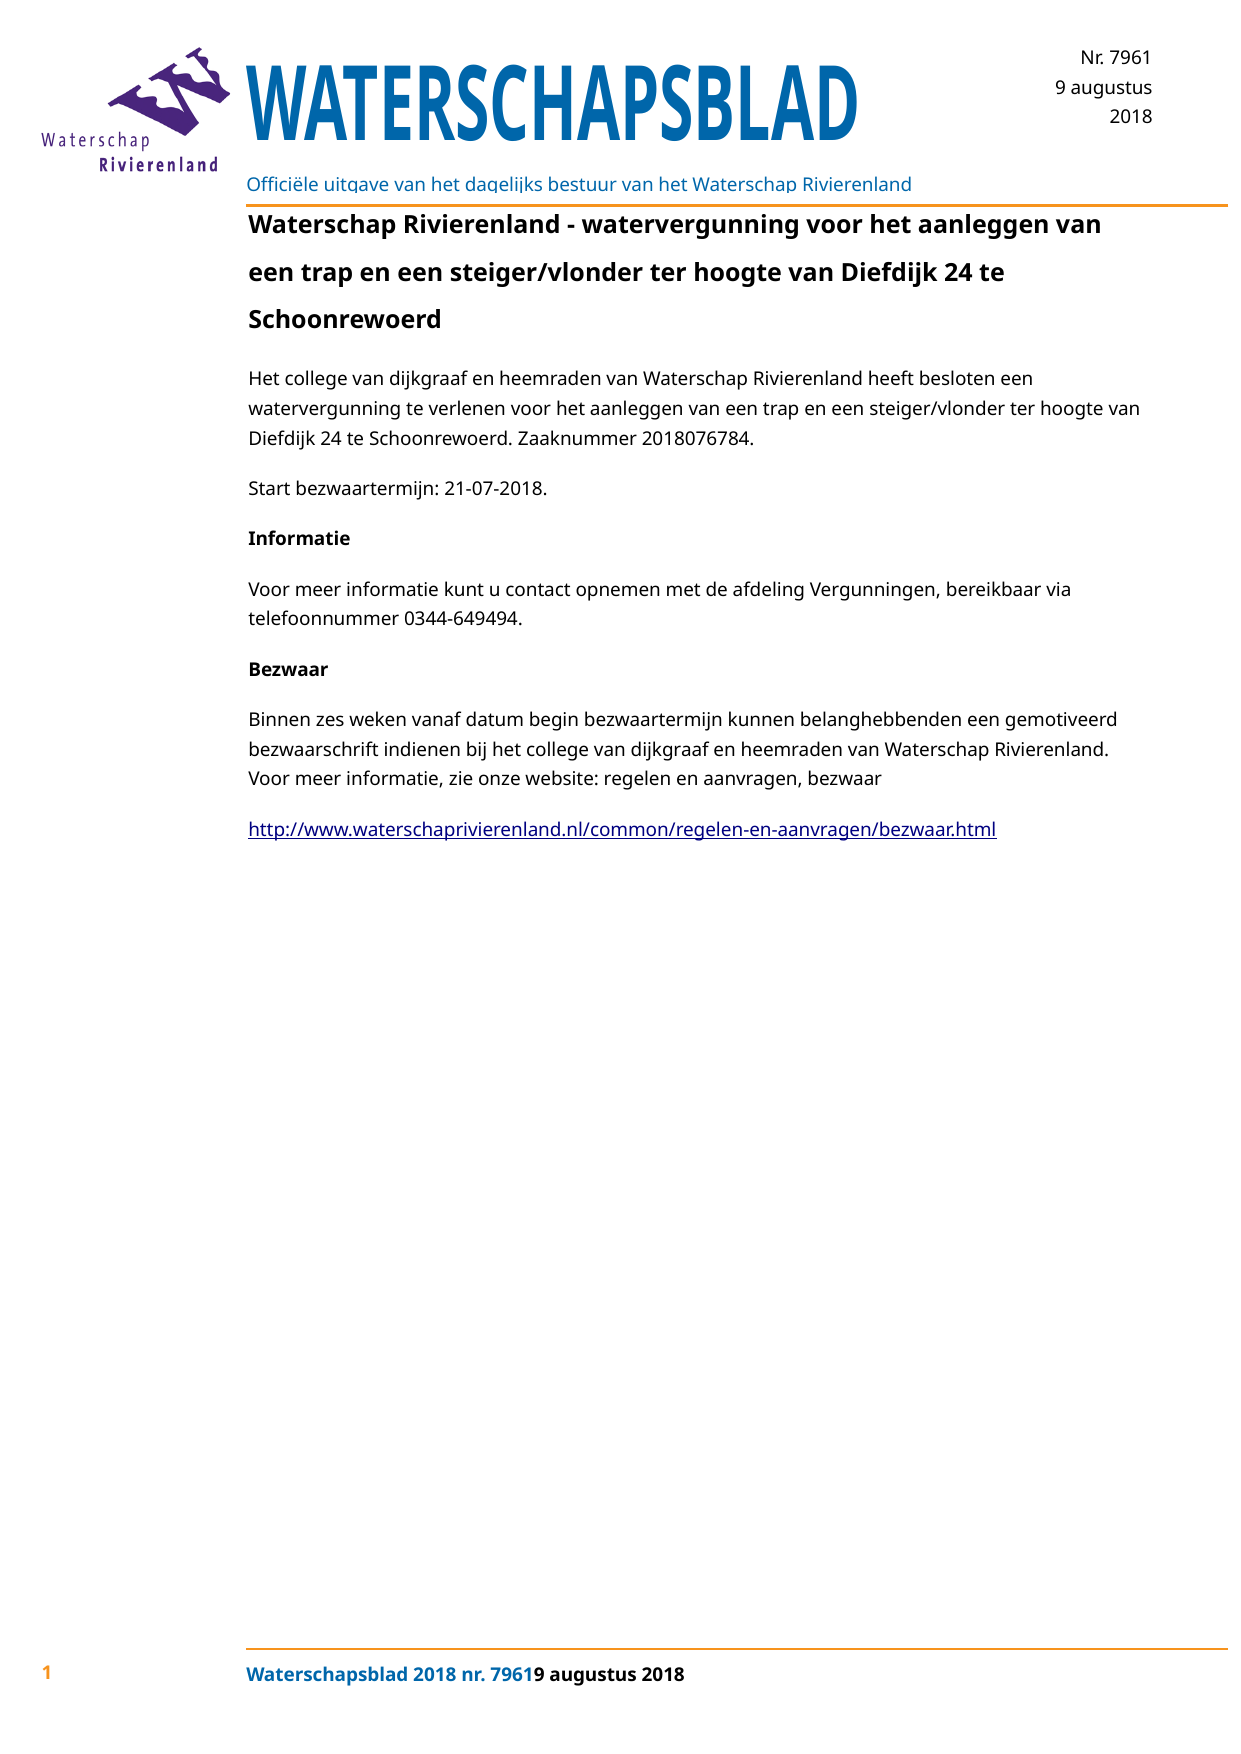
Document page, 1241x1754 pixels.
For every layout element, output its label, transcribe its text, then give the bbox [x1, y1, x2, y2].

text http://www.waterschaprivierenland.nl/common/regelen-en-aanvragen/bezwaar.html [248, 816, 1152, 842]
text Voor meer informatie kunt u contact opnemen met de afdeling Vergunningen, bereikbaar via telefoonnummer 0344-649494. [248, 576, 1152, 631]
picture [41, 47, 231, 172]
text Binnen zes weken vanaf datum begin bezwaartermijn kunnen belanghebbenden een gemotiveerd bezwaarschrift indienen bij het college van dijkgraaf en heemraden van Waterschap Rivierenland. Voor meer informatie, zie onze website: regelen en aanvragen, bezwaar [248, 706, 1152, 791]
text Informatie [248, 526, 1152, 551]
text Start bezwaartermijn: 21-07-2018. [248, 475, 1152, 501]
text Waterschap Rivierenland - watervergunning voor het aanleggen van een trap en een steiger/vlonder ter hoogte van Diefdijk 24 te Schoonrewoerd [248, 207, 1152, 336]
text Bezwaar [248, 656, 1152, 682]
text Het college van dijkgraaf en heemraden van Waterschap Rivierenland heeft besloten een watervergunning te verlenen voor het aanleggen van een trap en een steiger/vlonder ter hoogte van Diefdijk 24 te Schoonrewoerd. Zaaknummer 2018076784. [248, 366, 1152, 450]
